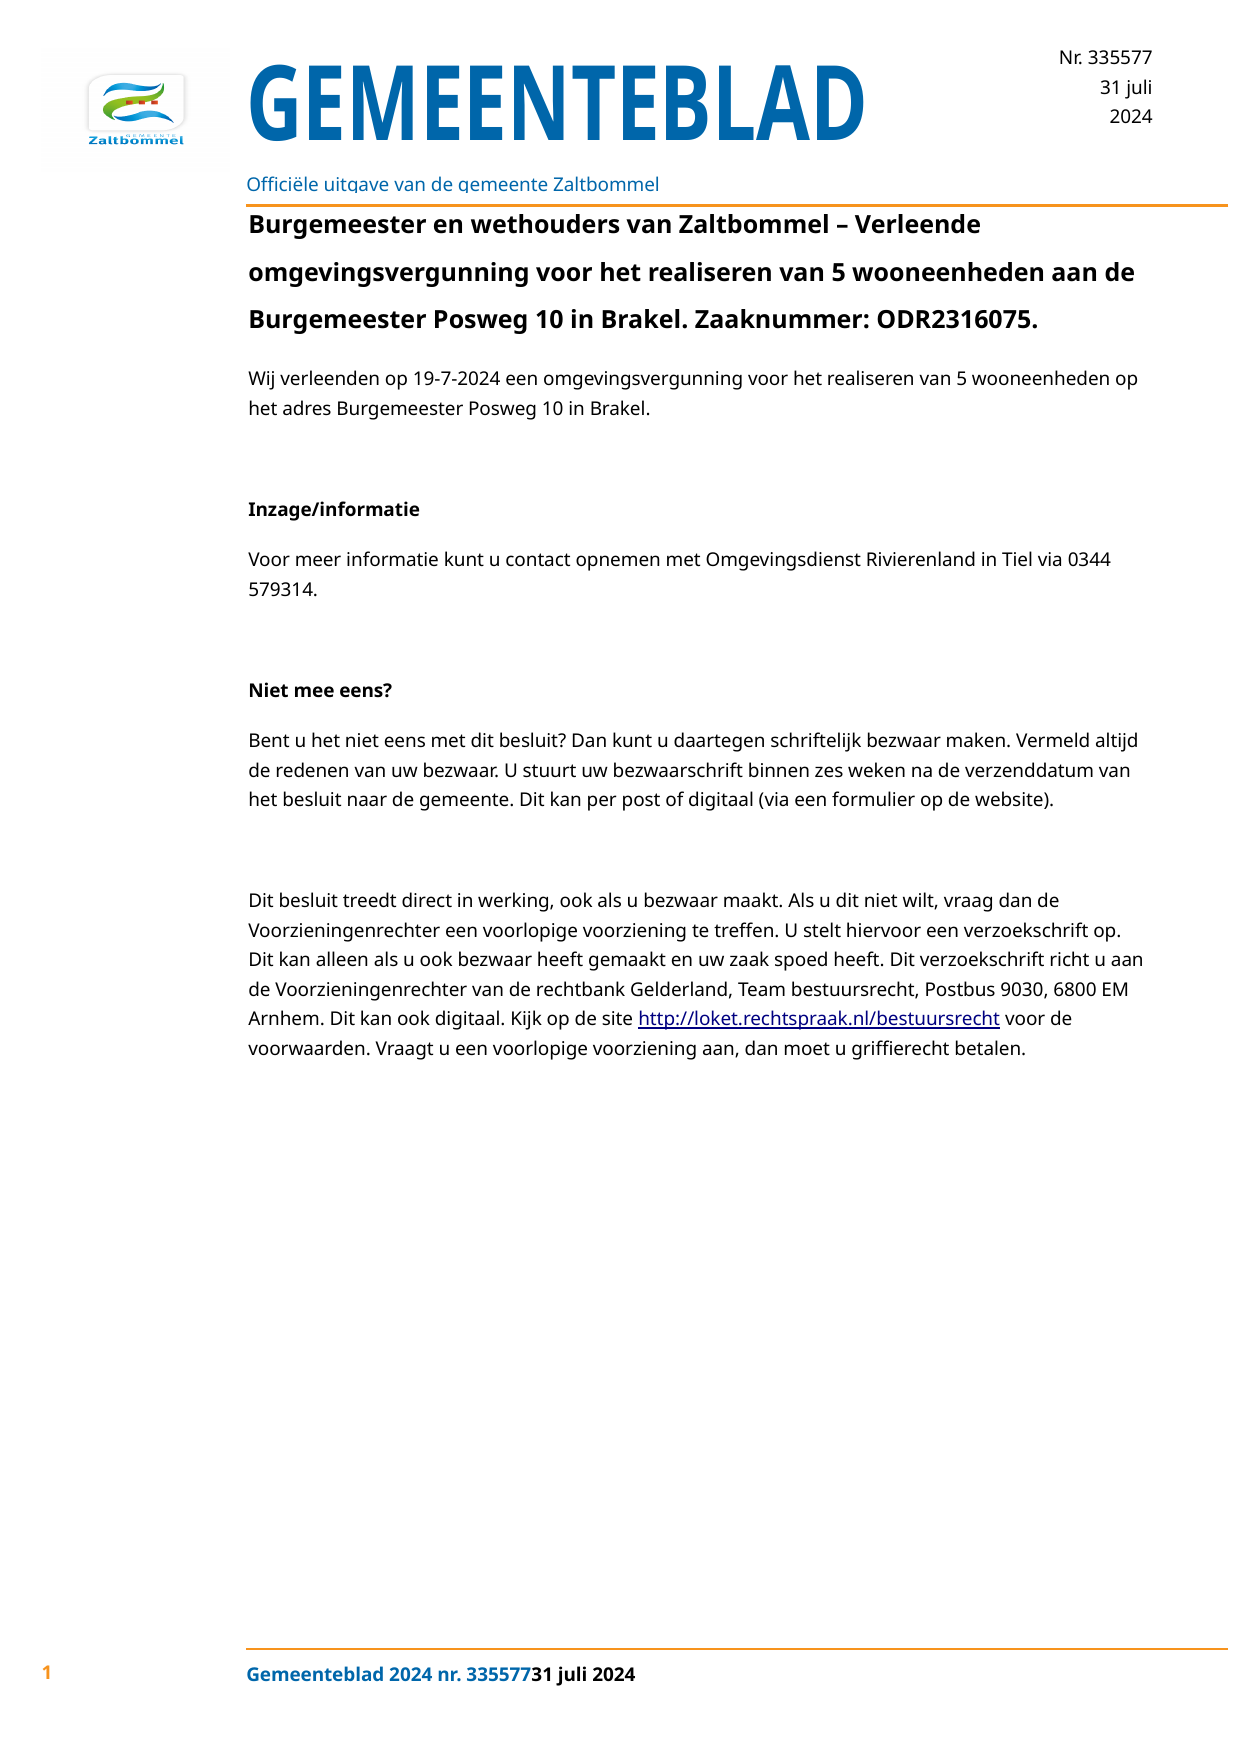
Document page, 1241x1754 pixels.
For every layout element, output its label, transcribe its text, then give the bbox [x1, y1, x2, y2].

text Inzage/informatie [248, 496, 1152, 522]
text Burgemeester en wethouders van Zaltbommel – Verleende omgevingsvergunning voor het realiseren van 5 wooneenheden aan de Burgemeester Posweg 10 in Brakel. Zaaknummer: ODR2316075. [248, 207, 1152, 336]
text Niet mee eens? [248, 677, 1152, 702]
text Bent u het niet eens met dit besluit? Dan kunt u daartegen schriftelijk bezwaar maken. Vermeld altijd de redenen van uw bezwaar. U stuurt uw bezwaarschrift binnen zes weken na de verzenddatum van het besluit naar de gemeente. Dit kan per post of digitaal (via een formulier op de website). [248, 727, 1152, 812]
text Voor meer informatie kunt u contact opnemen met Omgevingsdienst Rivierenland in Tiel via 0344 579314. [248, 546, 1152, 602]
text Wij verleenden op 19-7-2024 een omgevingsvergunning voor het realiseren van 5 wooneenheden op het adres Burgemeester Posweg 10 in Brakel. [248, 366, 1152, 421]
text Dit besluit treedt direct in werking, ook als u bezwaar maakt. Als u dit niet wilt, vraag dan de Voorzieningenrechter een voorlopige voorziening te treffen. U stelt hiervoor een verzoekschrift op. Dit kan alleen als u ook bezwaar heeft gemaakt en uw zaak spoed heeft. Dit verzoekschrift richt u aan de Voorzieningenrechter van de rechtbank Gelderland, Team bestuursrecht, Postbus 9030, 6800 EM Arnhem. Dit kan ook digitaal. Kijk op de site http://loket.rechtspraak.nl/bestuursrecht voor de voorwaarden. Vraagt u een voorlopige voorziening aan, dan moet u griffierecht betalen. [248, 887, 1152, 1061]
picture [41, 47, 231, 172]
